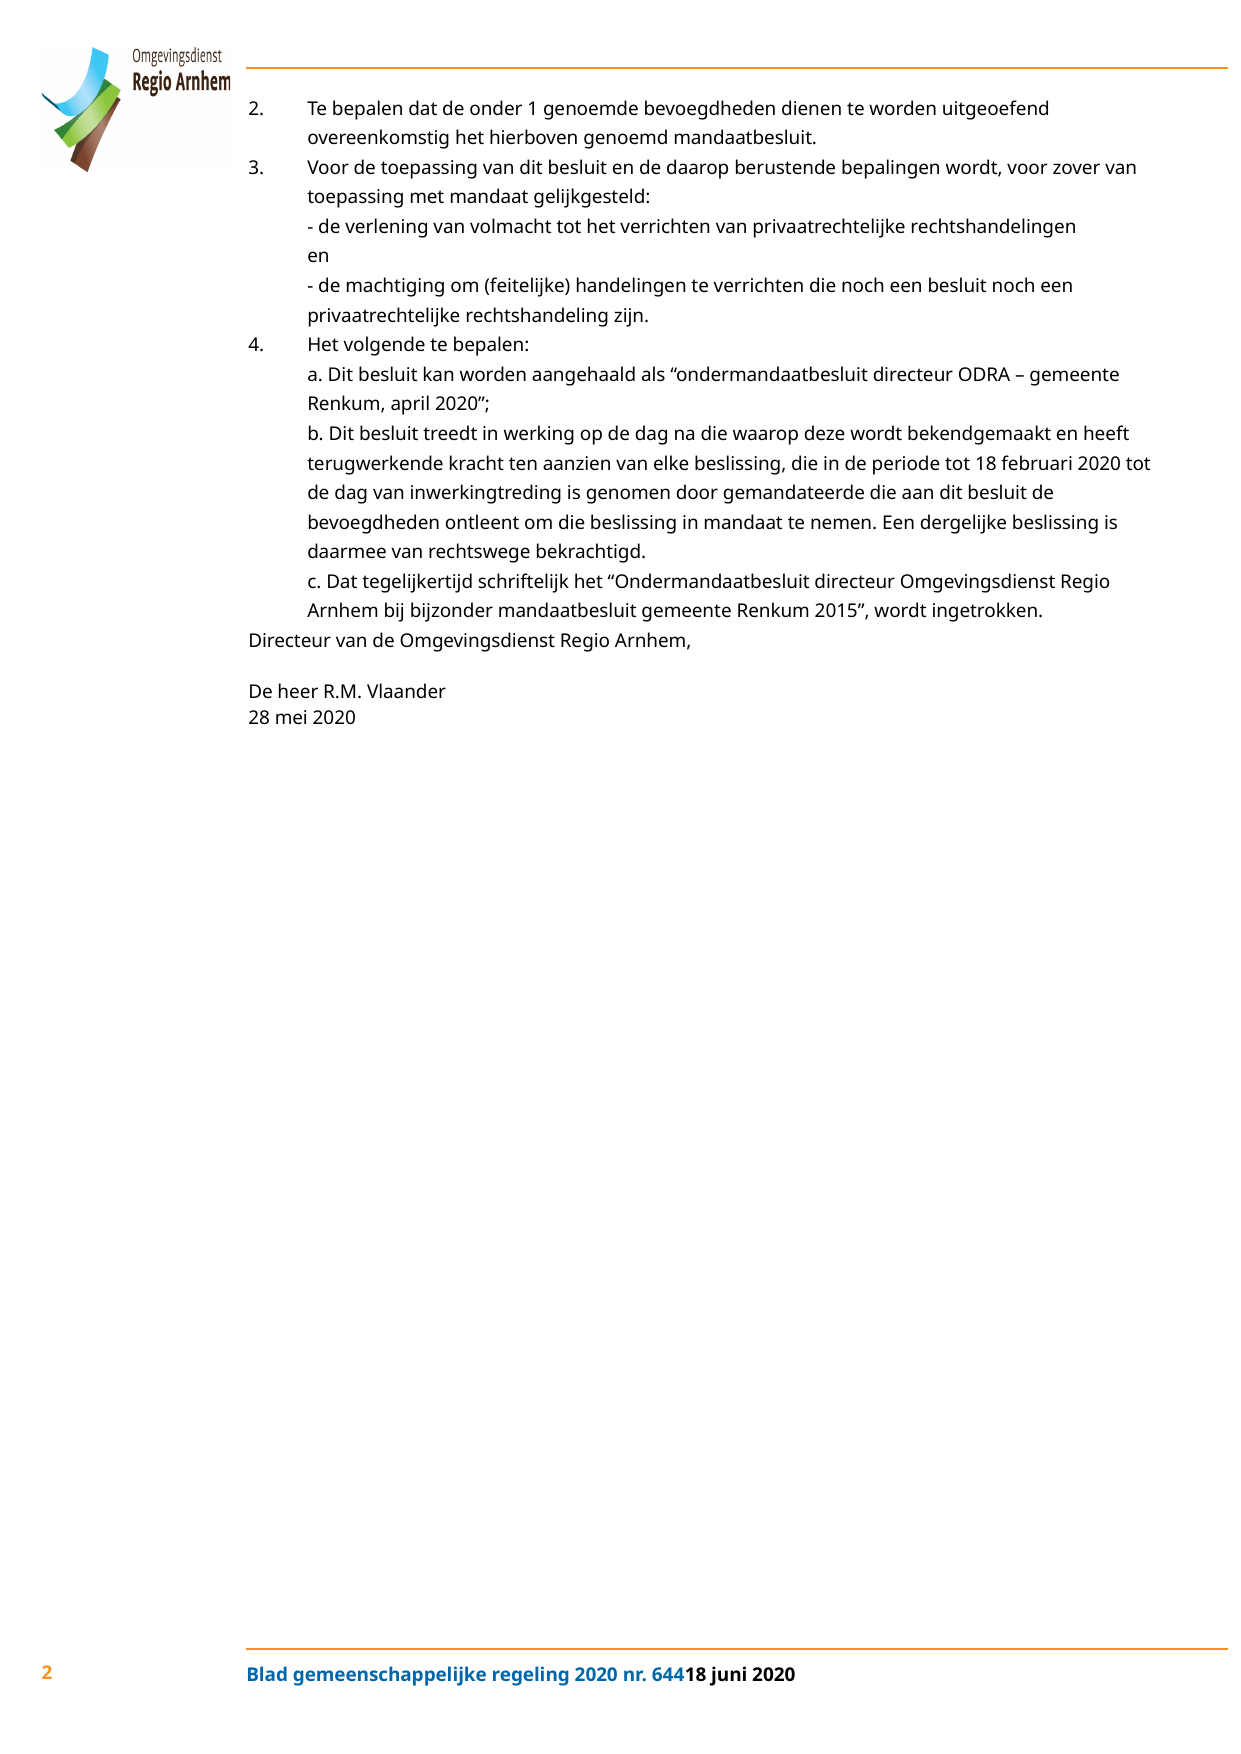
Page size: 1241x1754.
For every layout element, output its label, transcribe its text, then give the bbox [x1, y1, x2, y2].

list - de verlening van volmacht tot het verrichten van privaatrechtelijke rechtshandelingen [248, 213, 1152, 239]
text 28 mei 2020 [248, 704, 1152, 730]
list - de machtiging om (feitelijke) handelingen te verrichten die noch een besluit noch een privaatrechtelijke rechtshandeling zijn. [248, 272, 1152, 328]
text De heer R.M. Vlaander [248, 679, 1152, 704]
list Te bepalen dat de onder 1 genoemde bevoegdheden dienen te worden uitgeoefend overeenkomstig het hierboven genoemd mandaatbesluit. [248, 95, 1152, 150]
list a. Dit besluit kan worden aangehaald als “ondermandaatbesluit directeur ODRA – gemeente Renkum, april 2020”; [248, 361, 1152, 416]
list Voor de toepassing van dit besluit en de daarop berustende bepalingen wordt, voor zover van toepassing met mandaat gelijkgesteld: [248, 154, 1152, 209]
list Het volgende te bepalen: [248, 331, 1152, 357]
list en [248, 243, 1152, 268]
list c. Dat tegelijkertijd schriftelijk het “Ondermandaatbesluit directeur Omgevingsdienst Regio Arnhem bij bijzonder mandaatbesluit gemeente Renkum 2015”, wordt ingetrokken. [248, 568, 1152, 623]
text Directeur van de Omgevingsdienst Regio Arnhem, [248, 627, 1152, 653]
list b. Dit besluit treedt in werking op de dag na die waarop deze wordt bekendgemaakt en heeft terugwerkende kracht ten aanzien van elke beslissing, die in de periode tot 18 februari 2020 tot de dag van inwerkingtreding is genomen door gemandateerde die aan dit besluit de bevoegdheden ontleent om die beslissing in mandaat te nemen. Een dergelijke beslissing is daarmee van rechtswege bekrachtigd. [248, 420, 1152, 564]
picture [41, 47, 231, 172]
